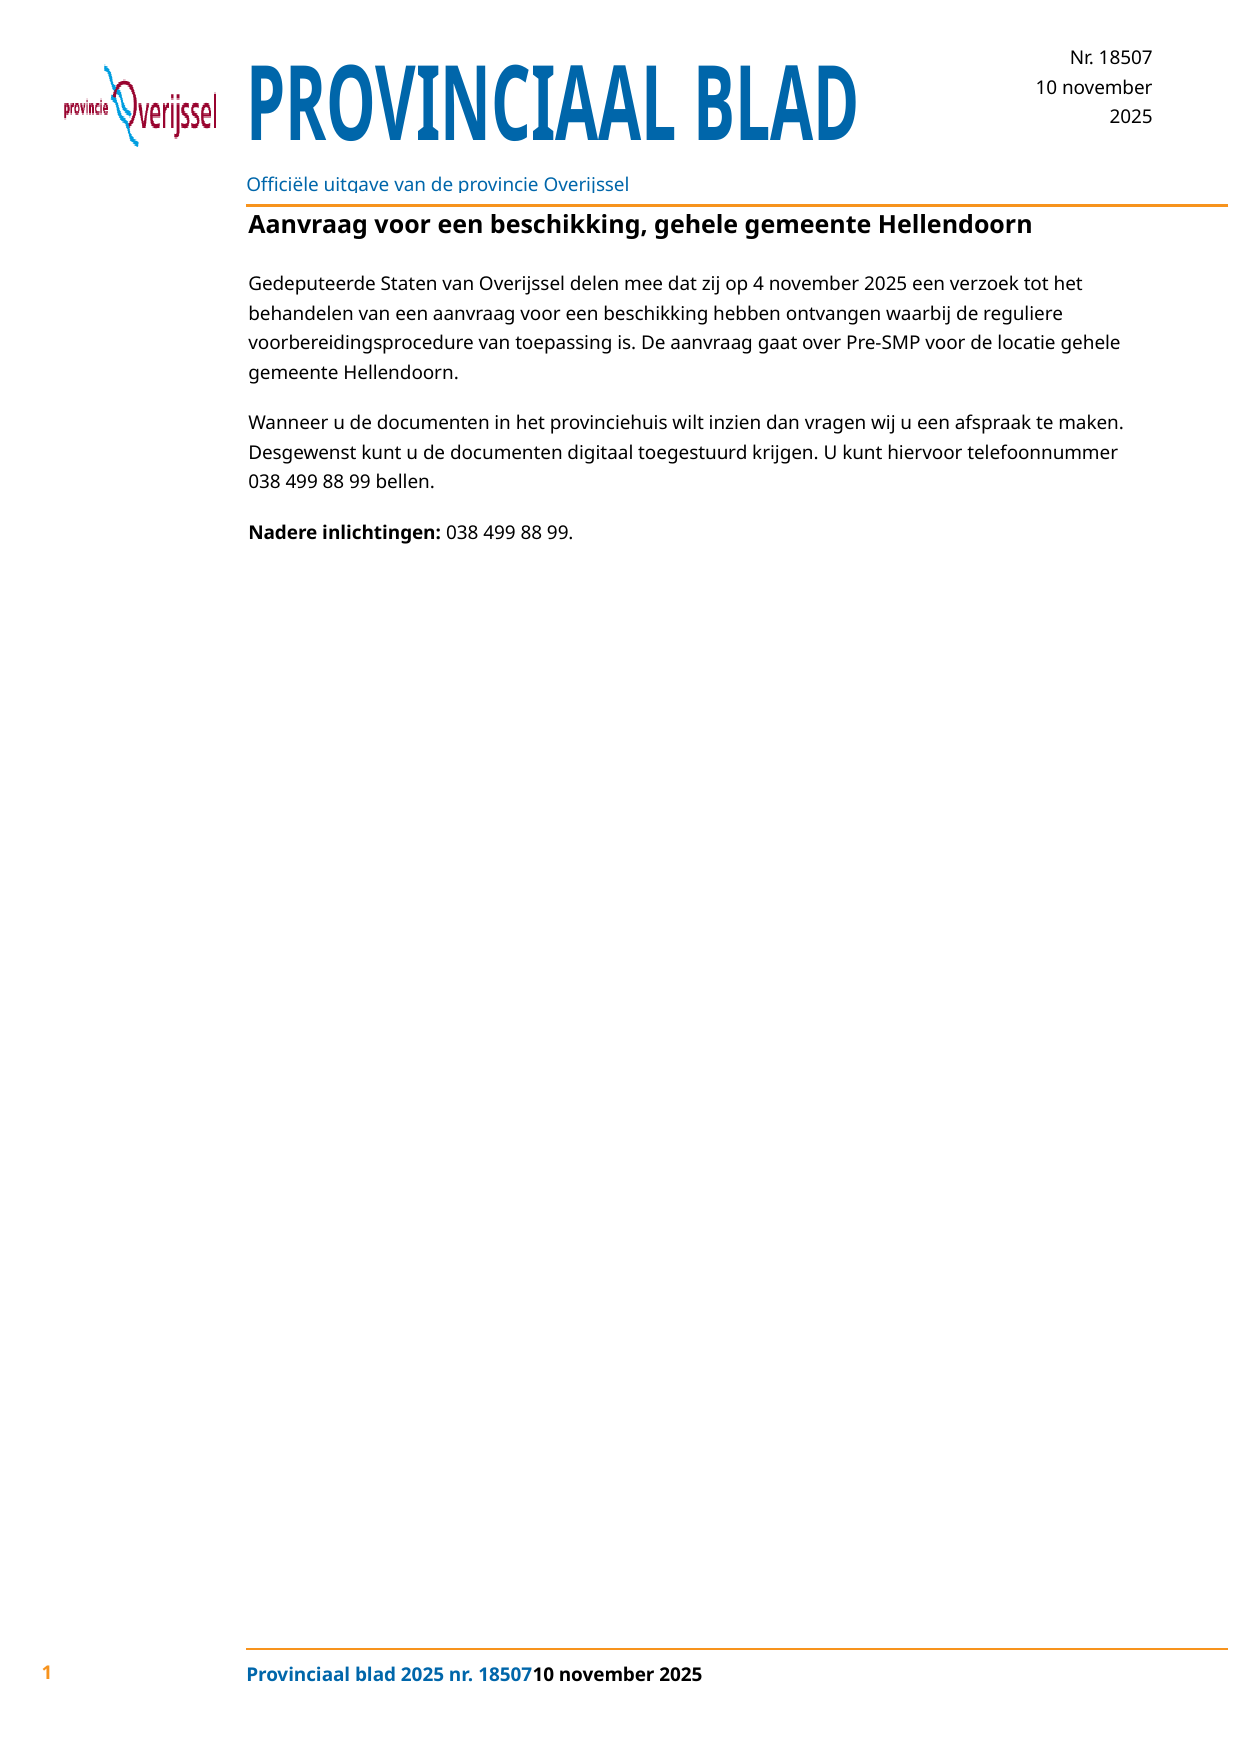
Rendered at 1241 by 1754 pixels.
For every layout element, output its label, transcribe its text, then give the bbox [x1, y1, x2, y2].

text Wanneer u de documenten in het provinciehuis wilt inzien dan vragen wij u een afspraak te maken. Desgewenst kunt u de documenten digitaal toegestuurd krijgen. U kunt hiervoor telefoonnummer 038 499 88 99 bellen. [248, 409, 1152, 494]
picture [41, 47, 231, 172]
text Gedeputeerde Staten van Overijssel delen mee dat zij op 4 november 2025 een verzoek tot het behandelen van een aanvraag voor een beschikking hebben ontvangen waarbij de reguliere voorbereidingsprocedure van toepassing is. De aanvraag gaat over Pre-SMP voor de locatie gehele gemeente Hellendoorn. [248, 270, 1152, 385]
text Nadere inlichtingen: 038 499 88 99. [248, 519, 1152, 545]
text Aanvraag voor een beschikking, gehele gemeente Hellendoorn [248, 207, 1152, 241]
